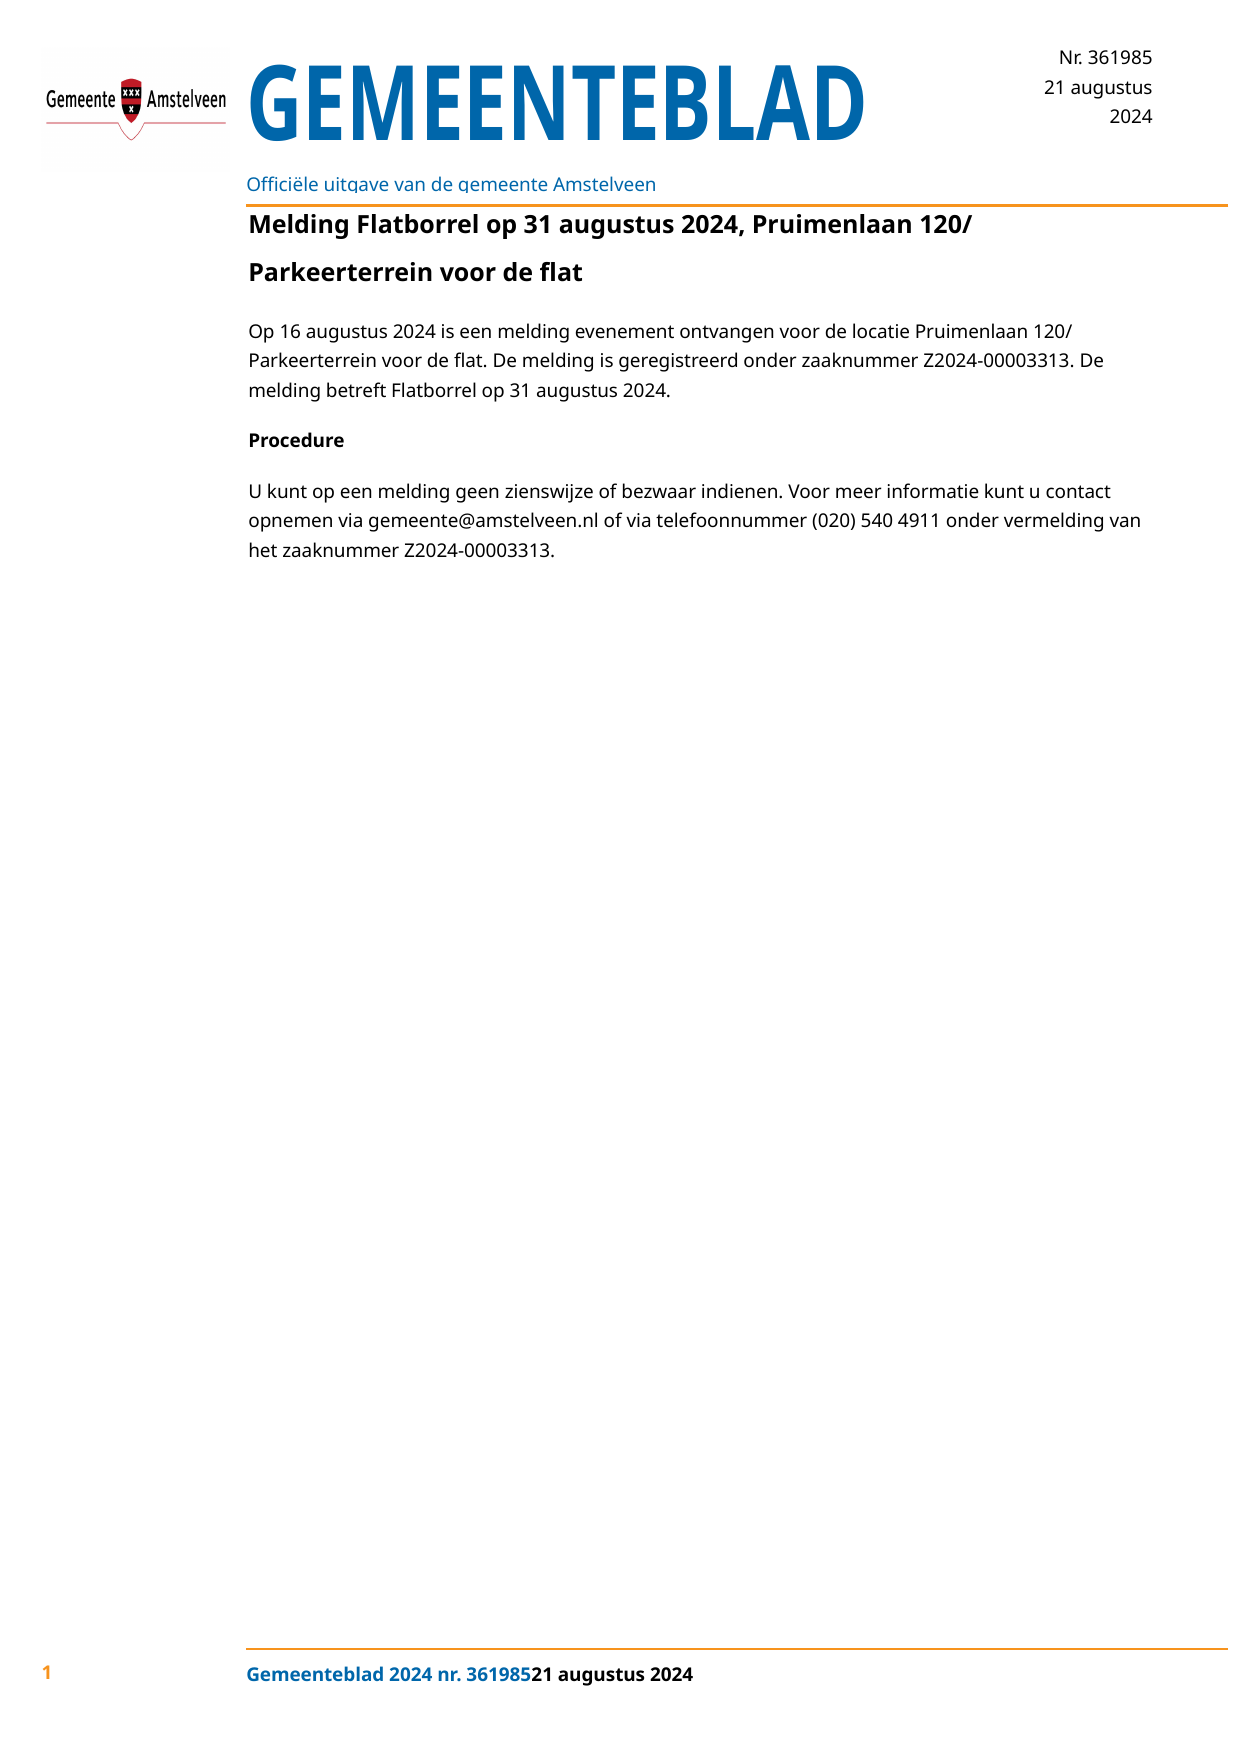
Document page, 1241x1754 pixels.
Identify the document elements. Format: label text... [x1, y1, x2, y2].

text Op 16 augustus 2024 is een melding evenement ontvangen voor de locatie Pruimenlaan 120/ Parkeerterrein voor de flat. De melding is geregistreerd onder zaaknummer Z2024-00003313. De melding betreft Flatborrel op 31 augustus 2024. [248, 318, 1152, 403]
text U kunt op een melding geen zienswijze of bezwaar indienen. Voor meer informatie kunt u contact opnemen via gemeente@amstelveen.nl of via telefoonnummer (020) 540 4911 onder vermelding van het zaaknummer Z2024-00003313. [248, 478, 1152, 563]
picture [41, 47, 231, 172]
text Melding Flatborrel op 31 augustus 2024, Pruimenlaan 120/ Parkeerterrein voor de flat [248, 207, 1152, 288]
text Procedure [248, 427, 1152, 453]
